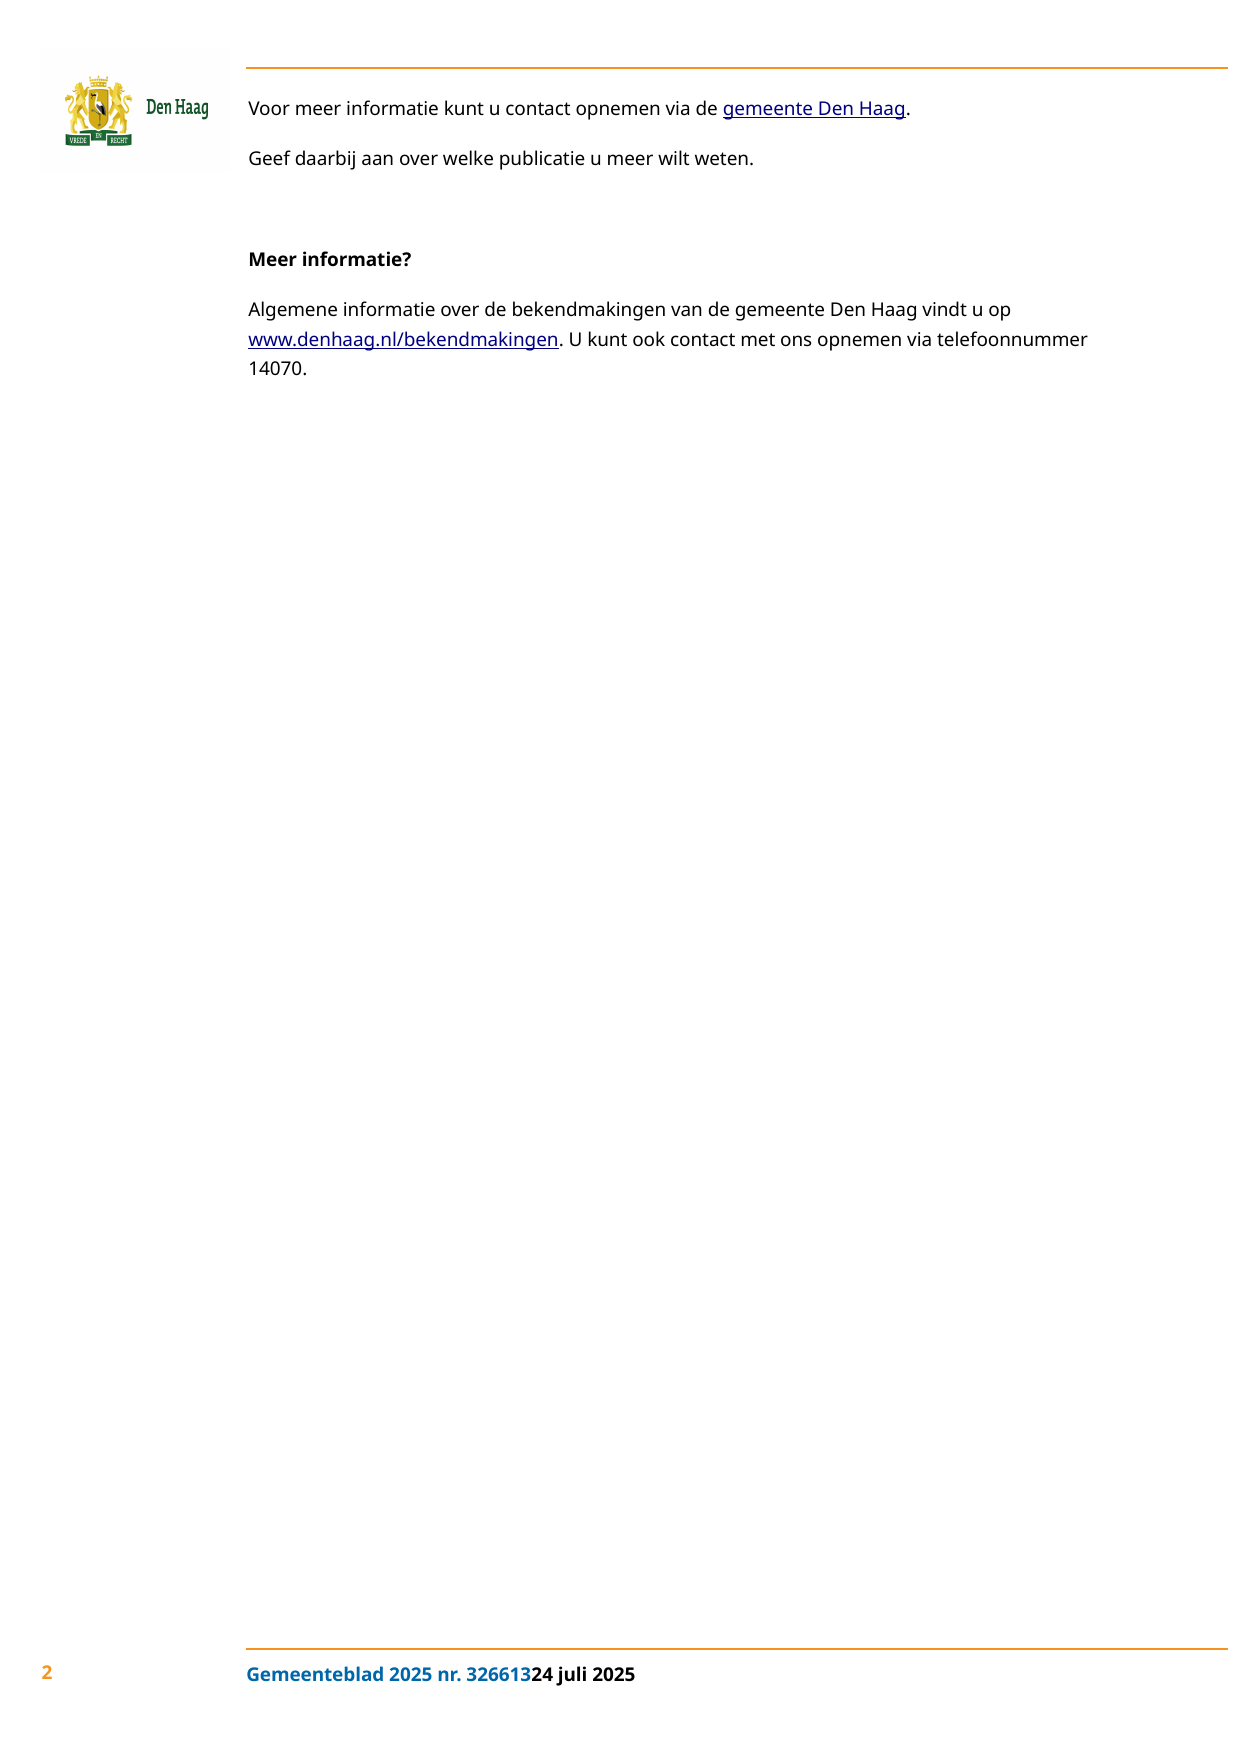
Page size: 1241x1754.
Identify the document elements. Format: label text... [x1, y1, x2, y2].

text Meer informatie? [248, 246, 1152, 272]
picture [41, 47, 231, 172]
text Algemene informatie over de bekendmakingen van de gemeente Den Haag vindt u op www.denhaag.nl/bekendmakingen. U kunt ook contact met ons opnemen via telefoonnummer 14070. [248, 296, 1152, 381]
text Voor meer informatie kunt u contact opnemen via de gemeente Den Haag. [248, 95, 1152, 121]
text Geef daarbij aan over welke publicatie u meer wilt weten. [248, 145, 1152, 171]
